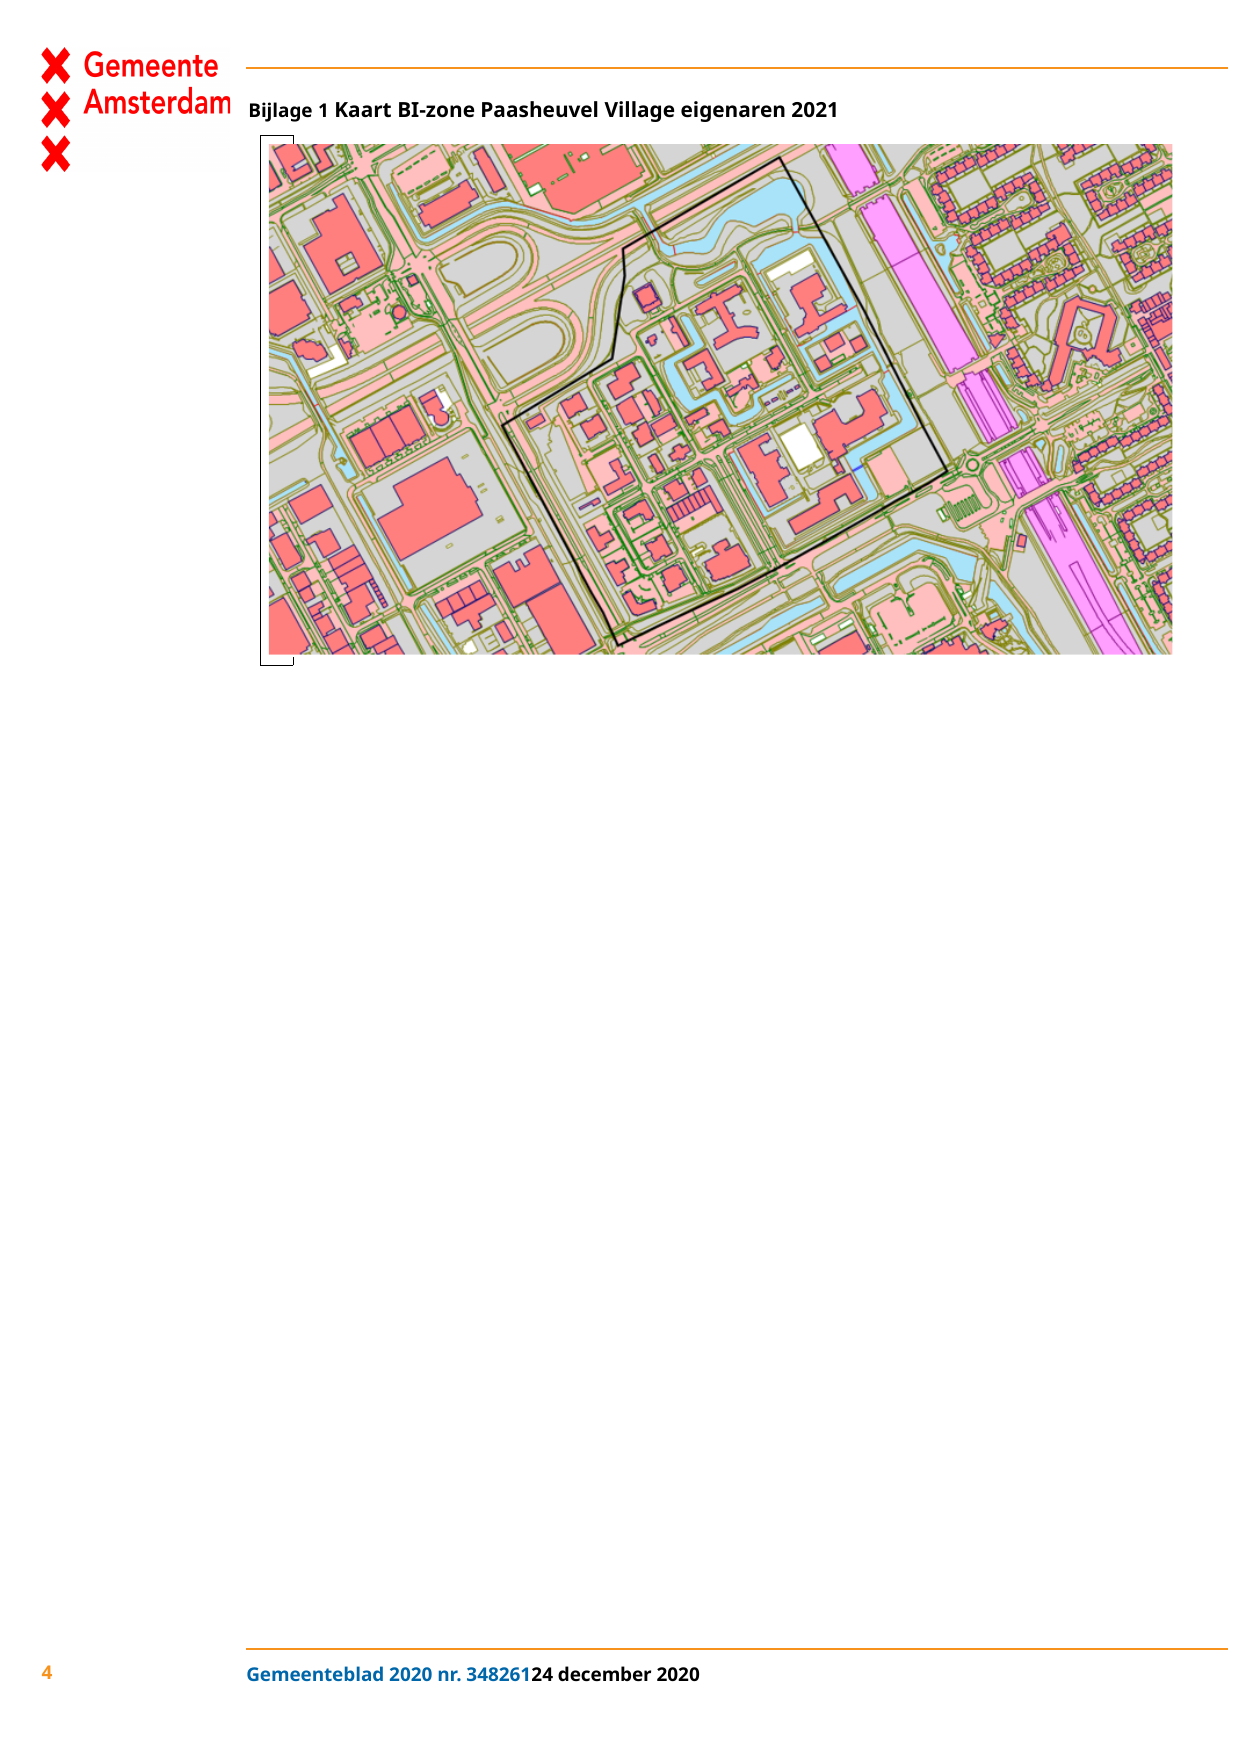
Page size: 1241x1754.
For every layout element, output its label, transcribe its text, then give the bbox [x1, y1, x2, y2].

picture [41, 47, 231, 172]
text Bijlage 1 Kaart BI-zone Paasheuvel Village eigenaren 2021 [248, 95, 1152, 123]
picture [268, 144, 1173, 657]
